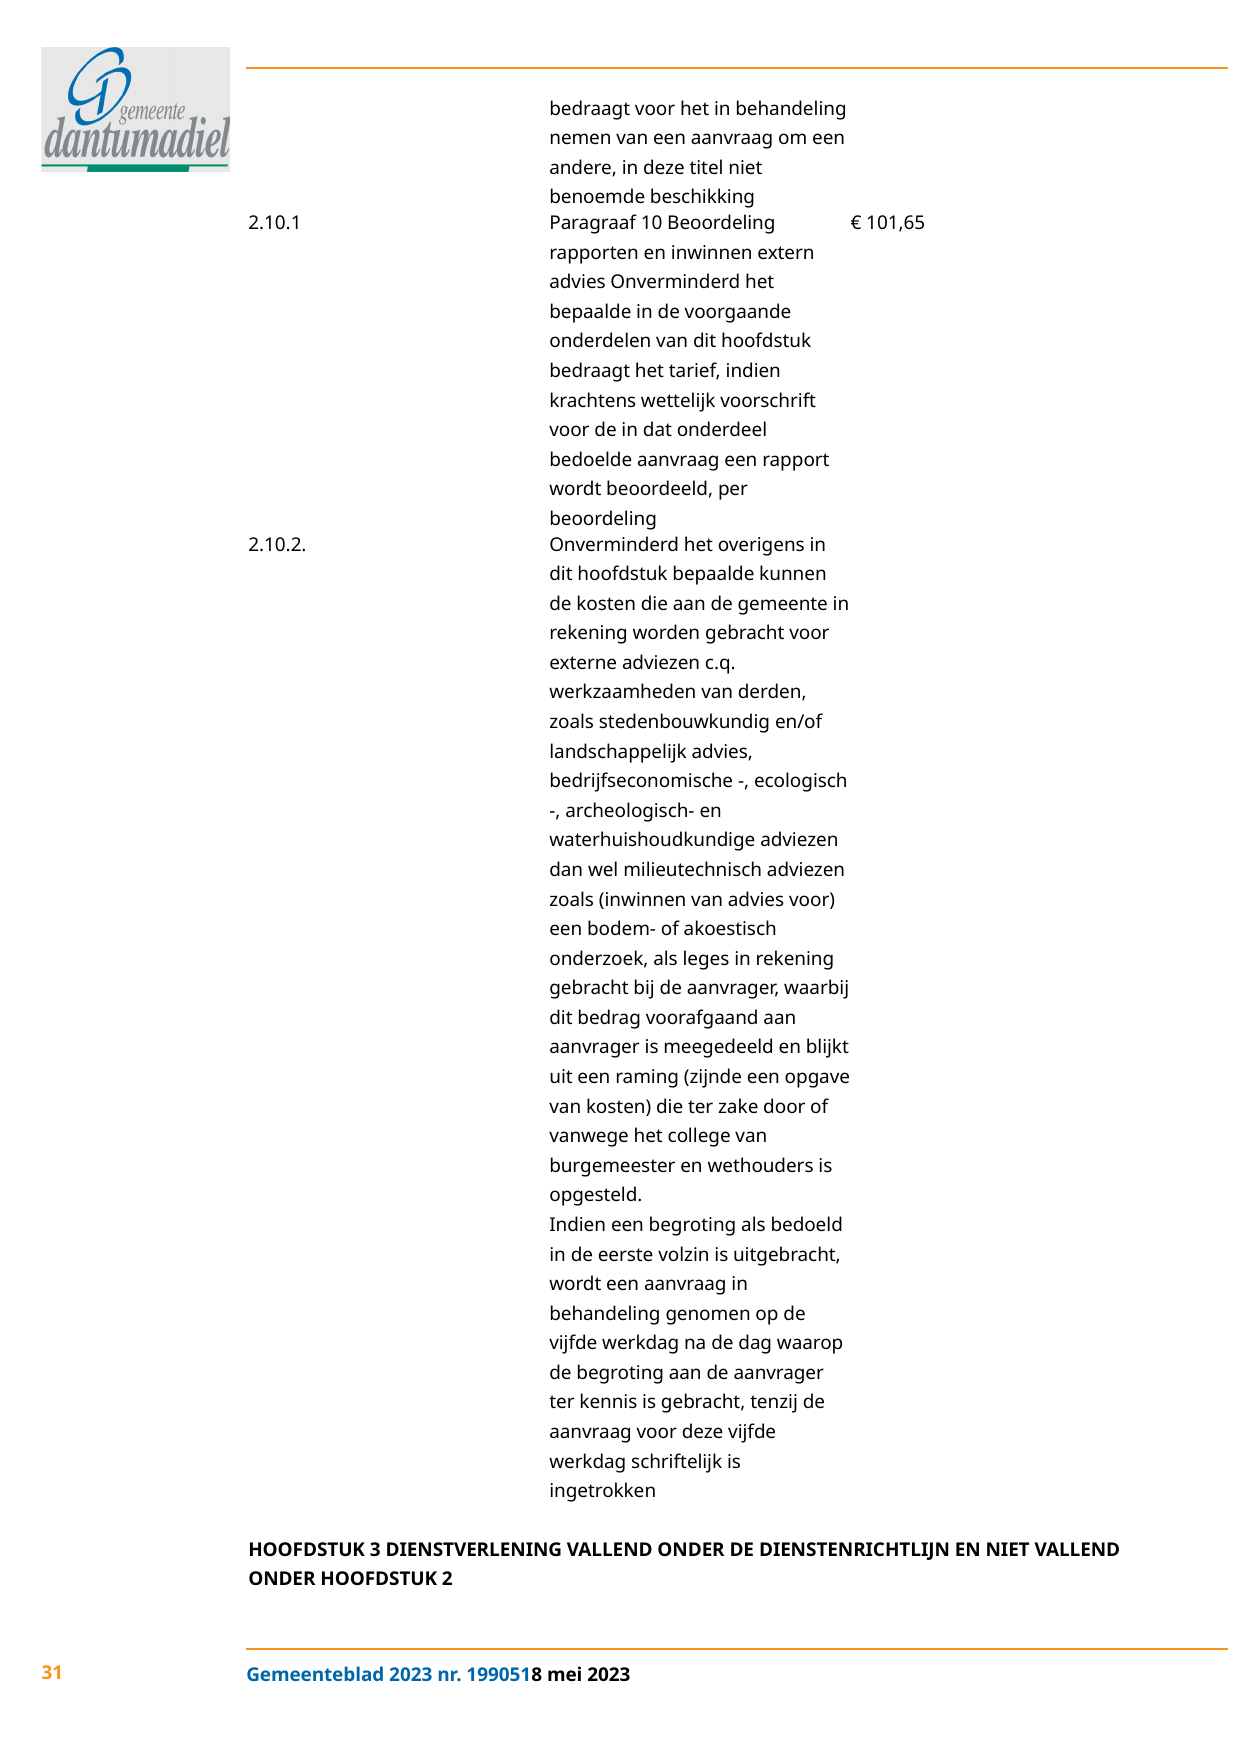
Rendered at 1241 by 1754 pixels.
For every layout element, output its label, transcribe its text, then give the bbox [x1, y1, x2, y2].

table_cell [850, 531, 1152, 1503]
table_cell Onverminderd het overigens in dit hoofdstuk bepaalde kunnen de kosten die aan de gemeente in rekening worden gebracht voor externe adviezen c.q. werkzaamheden van derden, zoals stedenbouwkundig en/of landschappelijk advies, bedrijfseconomische -, ecologisch -, archeologisch- en waterhuishoudkundige adviezen dan wel milieutechnisch adviezen zoals (inwinnen van advies voor) een bodem- of akoestisch onderzoek, als leges in rekening gebracht bij de aanvrager, waarbij dit bedrag voorafgaand aan aanvrager is meegedeeld en blijkt uit een raming (zijnde een opgave van kosten) die ter zake door of vanwege het college van burgemeester en wethouders is opgesteld. Indien een begroting als bedoeld in de eerste volzin is uitgebracht, wordt een aanvraag in behandeling genomen op de vijfde werkdag na de dag waarop de begroting aan de aanvrager ter kennis is gebracht, tenzij de aanvraag voor deze vijfde werkdag schriftelijk is ingetrokken [549, 531, 850, 1503]
table_cell bedraagt voor het in behandeling nemen van een aanvraag om een andere, in deze titel niet benoemde beschikking [549, 95, 850, 209]
table_cell [248, 95, 549, 209]
table_cell € 101,65 [850, 209, 1152, 531]
table_cell 2.10.1 [248, 209, 549, 531]
picture [41, 47, 231, 172]
text HOOFDSTUK 3 DIENSTVERLENING VALLEND ONDER DE DIENSTENRICHTLIJN EN NIET VALLEND ONDER HOOFDSTUK 2 [248, 1536, 1152, 1591]
table_cell [850, 95, 1152, 209]
table_cell 2.10.2. [248, 531, 549, 1503]
table_cell Paragraaf 10 Beoordeling rapporten en inwinnen extern advies Onverminderd het bepaalde in de voorgaande onderdelen van dit hoofdstuk bedraagt het tarief, indien krachtens wettelijk voorschrift voor de in dat onderdeel bedoelde aanvraag een rapport wordt beoordeeld, per beoordeling [549, 209, 850, 531]
